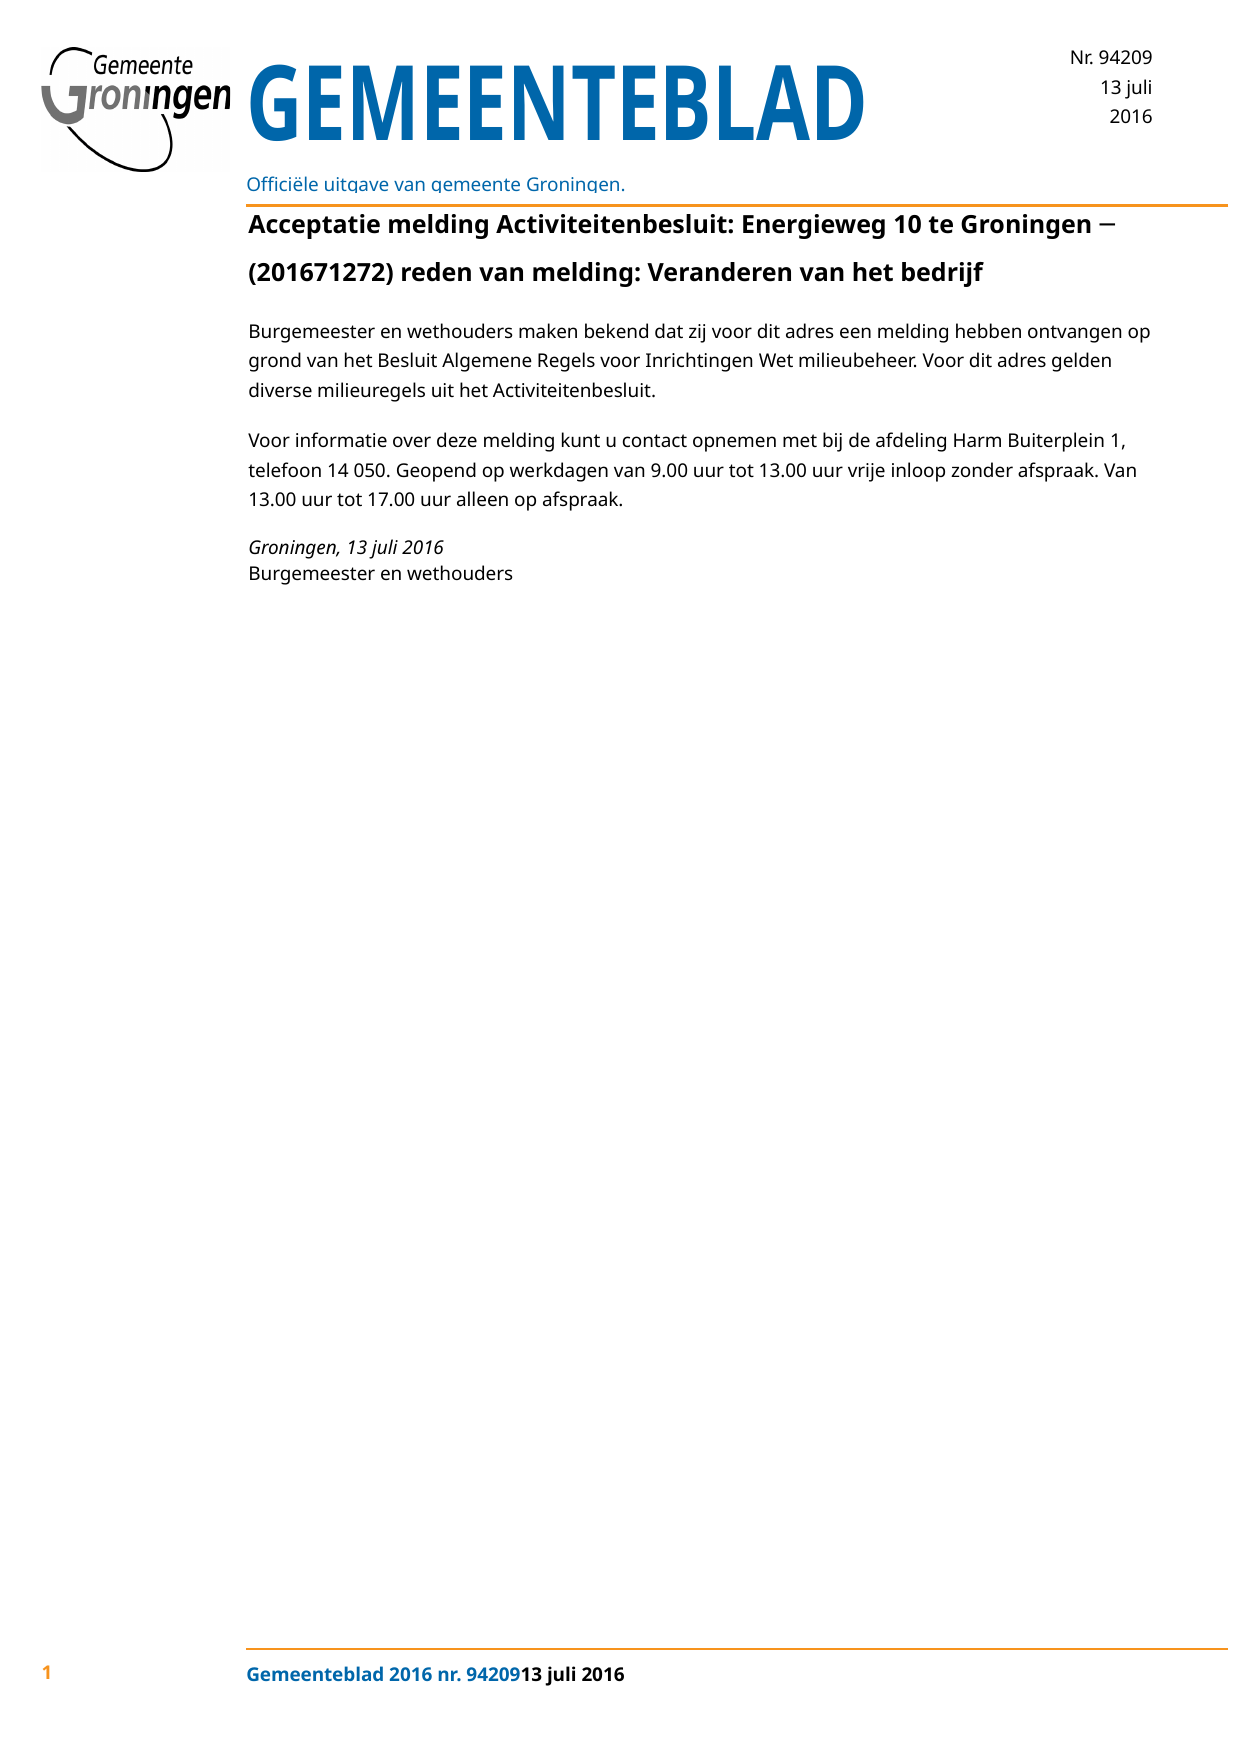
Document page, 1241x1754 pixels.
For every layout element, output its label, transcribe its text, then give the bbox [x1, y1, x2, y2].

text Acceptatie melding Activiteitenbesluit: Energieweg 10 te Groningen ─ (201671272) reden van melding: Veranderen van het bedrijf [248, 207, 1152, 288]
text Burgemeester en wethouders maken bekend dat zij voor dit adres een melding hebben ontvangen op grond van het Besluit Algemene Regels voor Inrichtingen Wet milieubeheer. Voor dit adres gelden diverse milieuregels uit het Activiteitenbesluit. [248, 318, 1152, 403]
text Voor informatie over deze melding kunt u contact opnemen met bij de afdeling Harm Buiterplein 1, telefoon 14 050. Geopend op werkdagen van 9.00 uur tot 13.00 uur vrije inloop zonder afspraak. Van 13.00 uur tot 17.00 uur alleen op afspraak. [248, 427, 1152, 512]
picture [41, 47, 231, 172]
text Groningen, 13 juli 2016 [248, 534, 1152, 560]
text Burgemeester en wethouders [248, 560, 1152, 586]
